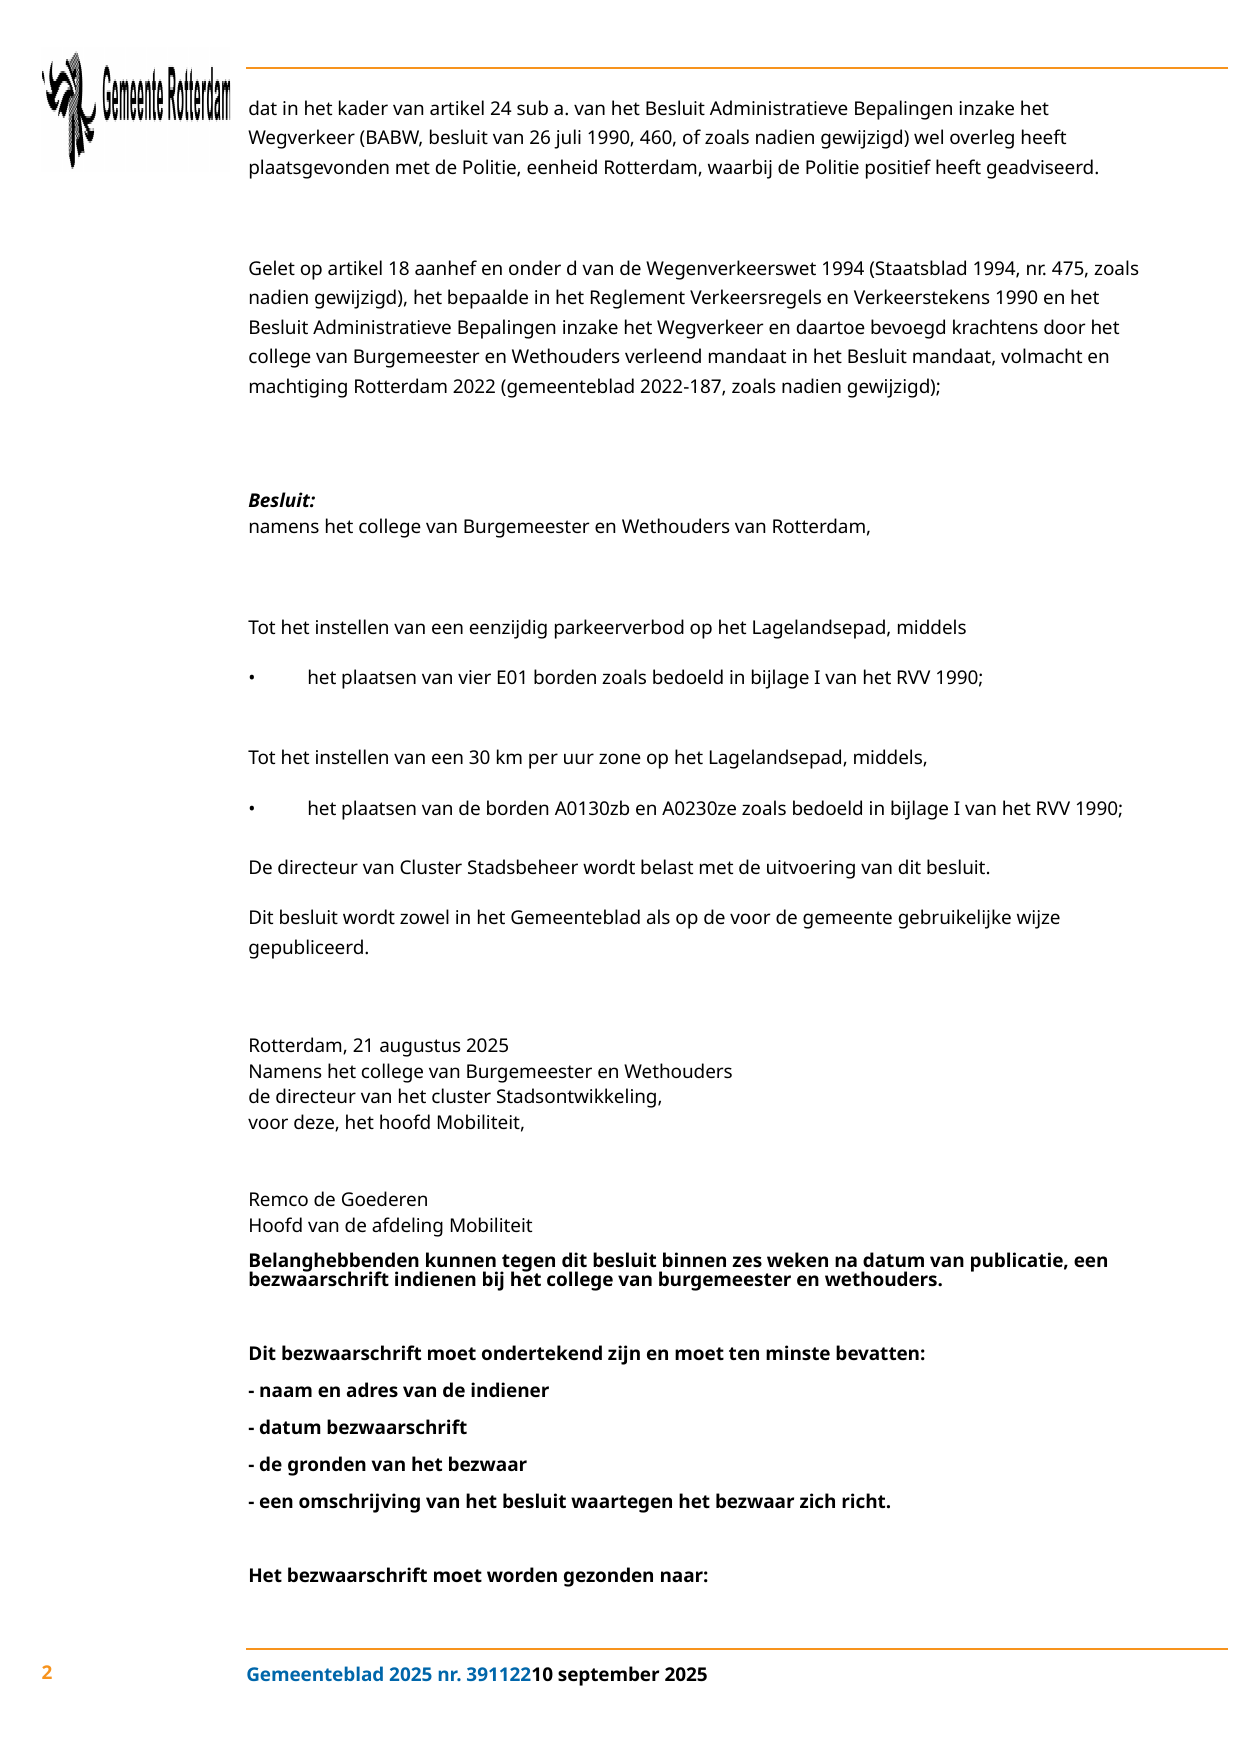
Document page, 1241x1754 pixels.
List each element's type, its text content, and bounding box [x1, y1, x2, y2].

text Dit besluit wordt zowel in het Gemeenteblad als op de voor de gemeente gebruikelijke wijze gepubliceerd. [248, 904, 1152, 960]
text Tot het instellen van een eenzijdig parkeerverbod op het Lagelandsepad, middels [248, 614, 1152, 640]
list het plaatsen van vier E01 borden zoals bedoeld in bijlage I van het RVV 1990; [248, 664, 1152, 690]
text - datum bezwaarschrift [248, 1419, 1152, 1438]
text Besluit: [248, 487, 1152, 513]
text Rotterdam, 21 augustus 2025 [248, 1032, 1152, 1058]
text dat in het kader van artikel 24 sub a. van het Besluit Administratieve Bepalingen inzake het Wegverkeer (BABW, besluit van 26 juli 1990, 460, of zoals nadien gewijzigd) wel overleg heeft plaatsgevonden met de Politie, eenheid Rotterdam, waarbij de Politie positief heeft geadviseerd. [248, 95, 1152, 180]
text Tot het instellen van een 30 km per uur zone op het Lagelandsepad, middels, [248, 744, 1152, 770]
text Dit bezwaarschrift moet ondertekend zijn en moet ten minste bevatten: [248, 1345, 1152, 1364]
text - naam en adres van de indiener [248, 1382, 1152, 1401]
text Remco de Goederen [248, 1187, 1152, 1212]
text Namens het college van Burgemeester en Wethouders [248, 1058, 1152, 1084]
text Gelet op artikel 18 aanhef en onder d van de Wegenverkeerswet 1994 (Staatsblad 1994, nr. 475, zoals nadien gewijzigd), het bepaalde in het Reglement Verkeersregels en Verkeerstekens 1990 en het Besluit Administratieve Bepalingen inzake het Wegverkeer en daartoe bevoegd krachtens door het college van Burgemeester en Wethouders verleend mandaat in het Besluit mandaat, volmacht en machtiging Rotterdam 2022 (gemeenteblad 2022-187, zoals nadien gewijzigd); [248, 255, 1152, 399]
list het plaatsen van de borden A0130zb en A0230ze zoals bedoeld in bijlage I van het RVV 1990; [248, 795, 1152, 821]
picture [41, 47, 231, 172]
text Belanghebbenden kunnen tegen dit besluit binnen zes weken na datum van publicatie, een bezwaarschrift indienen bij het college van burgemeester en wethouders. [248, 1252, 1152, 1290]
text - een omschrijving van het besluit waartegen het bezwaar zich richt. [248, 1493, 1152, 1512]
text Het bezwaarschrift moet worden gezonden naar: [248, 1567, 1152, 1586]
text voor deze, het hoofd Mobiliteit, [248, 1109, 1152, 1135]
text De directeur van Cluster Stadsbeheer wordt belast met de uitvoering van dit besluit. [248, 854, 1152, 880]
text de directeur van het cluster Stadsontwikkeling, [248, 1084, 1152, 1109]
text - de gronden van het bezwaar [248, 1456, 1152, 1475]
text namens het college van Burgemeester en Wethouders van Rotterdam, [248, 513, 1152, 539]
text Hoofd van de afdeling Mobiliteit [248, 1212, 1152, 1238]
